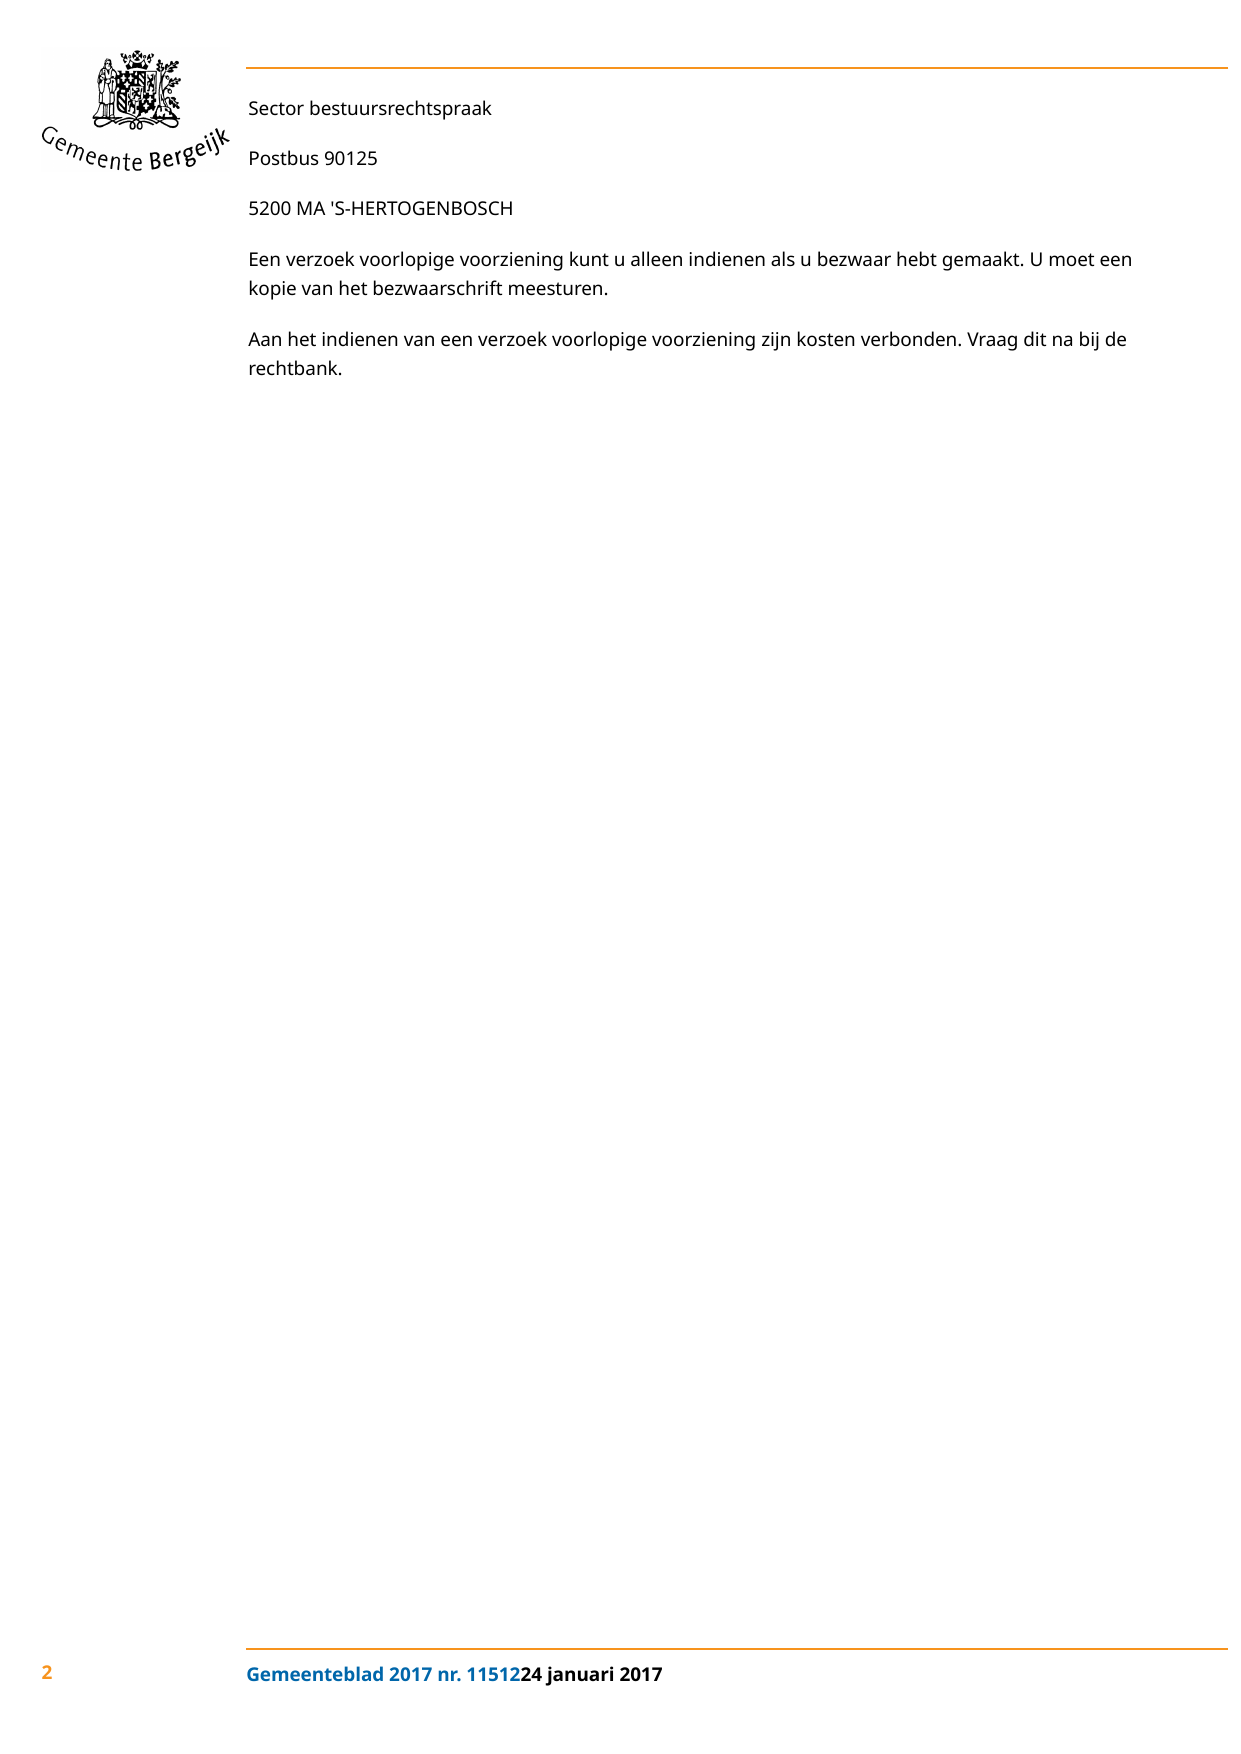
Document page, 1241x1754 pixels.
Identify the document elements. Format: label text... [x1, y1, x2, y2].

text 5200 MA 'S-HERTOGENBOSCH [248, 196, 1152, 221]
picture [41, 47, 231, 172]
text Een verzoek voorlopige voorziening kunt u alleen indienen als u bezwaar hebt gemaakt. U moet een kopie van het bezwaarschrift meesturen. [248, 246, 1152, 301]
text Postbus 90125 [248, 145, 1152, 171]
text Aan het indienen van een verzoek voorlopige voorziening zijn kosten verbonden. Vraag dit na bij de rechtbank. [248, 326, 1152, 381]
text Sector bestuursrechtspraak [248, 95, 1152, 121]
